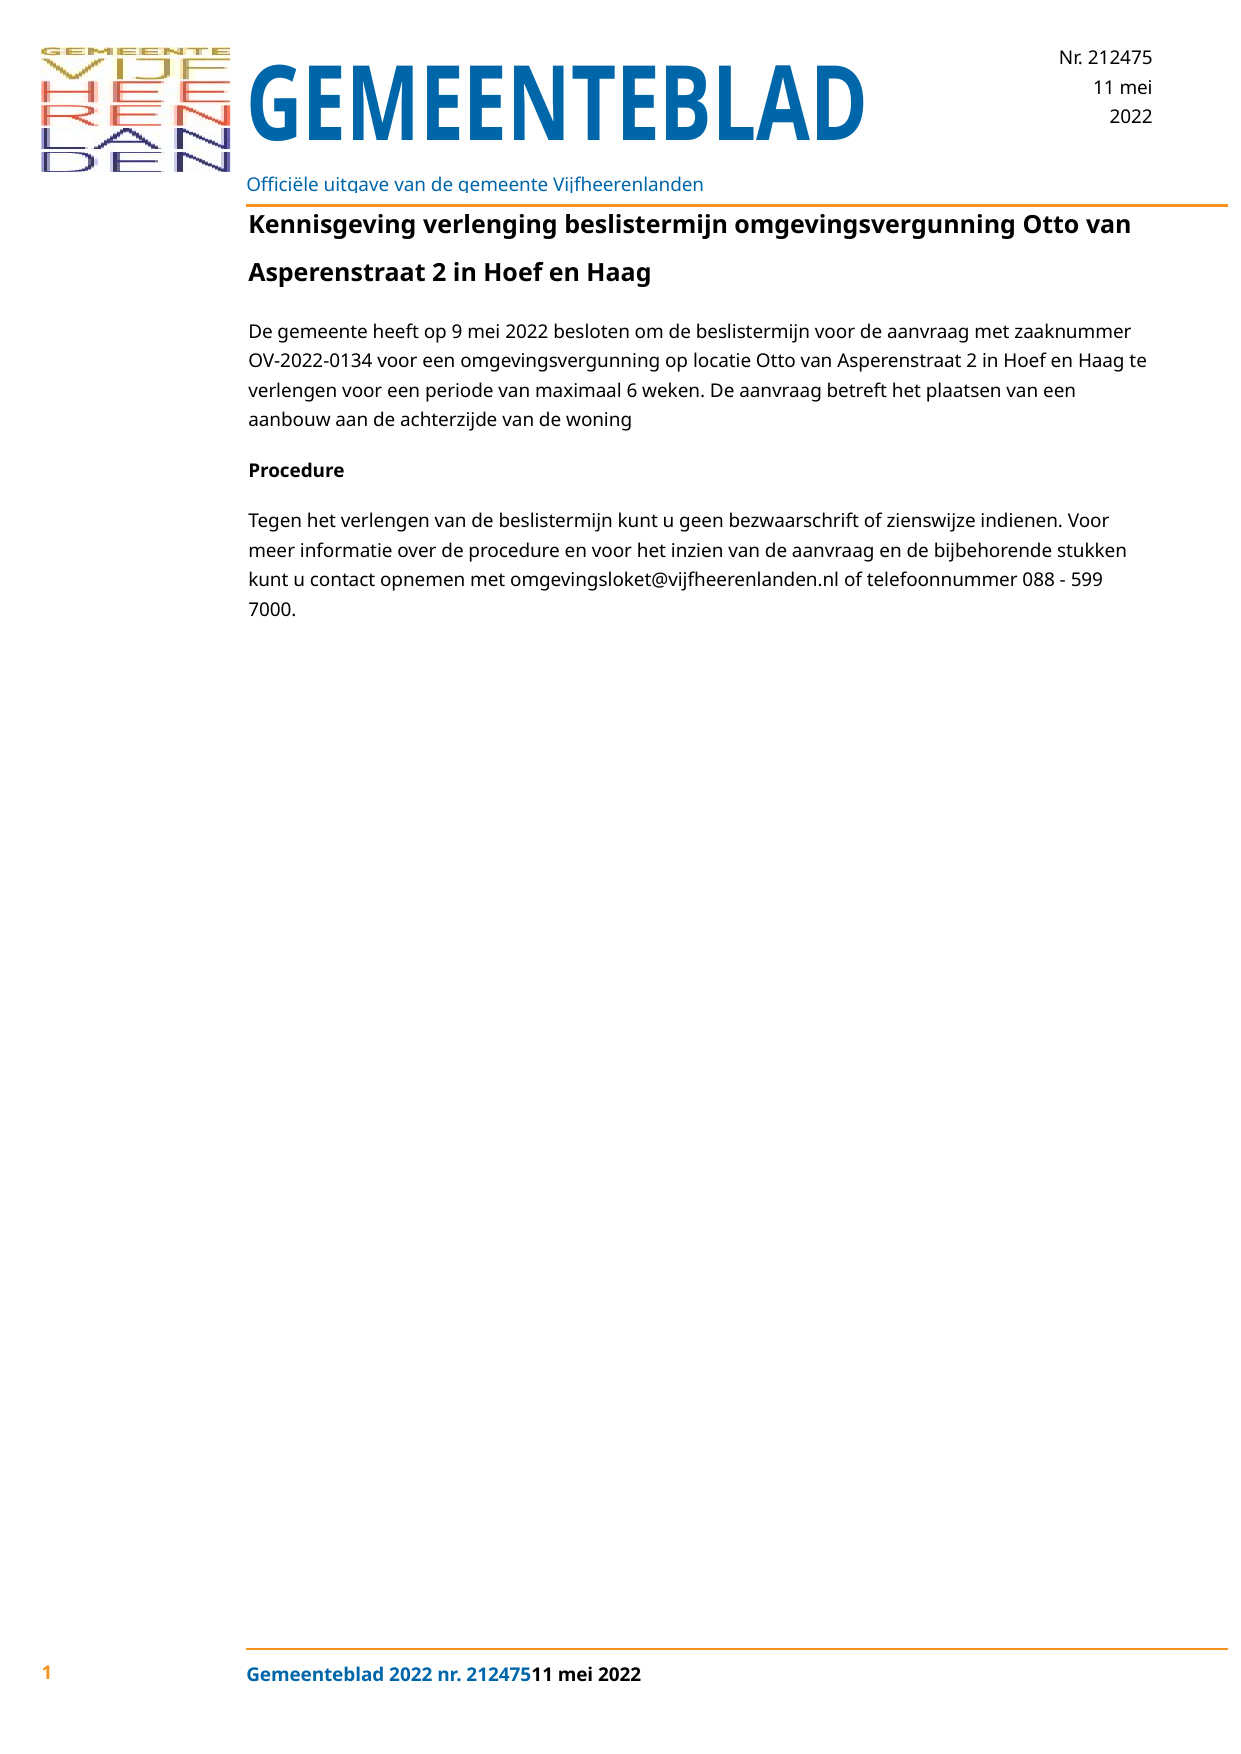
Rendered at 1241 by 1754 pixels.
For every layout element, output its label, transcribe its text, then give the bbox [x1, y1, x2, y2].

text Tegen het verlengen van de beslistermijn kunt u geen bezwaarschrift of zienswijze indienen. Voor meer informatie over de procedure en voor het inzien van de aanvraag en de bijbehorende stukken kunt u contact opnemen met omgevingsloket@vijfheerenlanden.nl of telefoonnummer 088 - 599 7000. [248, 507, 1152, 622]
text Kennisgeving verlenging beslistermijn omgevingsvergunning Otto van Asperenstraat 2 in Hoef en Haag [248, 207, 1152, 288]
picture [41, 47, 231, 172]
text De gemeente heeft op 9 mei 2022 besloten om de beslistermijn voor de aanvraag met zaaknummer OV-2022-0134 voor een omgevingsvergunning op locatie Otto van Asperenstraat 2 in Hoef en Haag te verlengen voor een periode van maximaal 6 weken. De aanvraag betreft het plaatsen van een aanbouw aan de achterzijde van de woning [248, 318, 1152, 432]
text Procedure [248, 457, 1152, 483]
